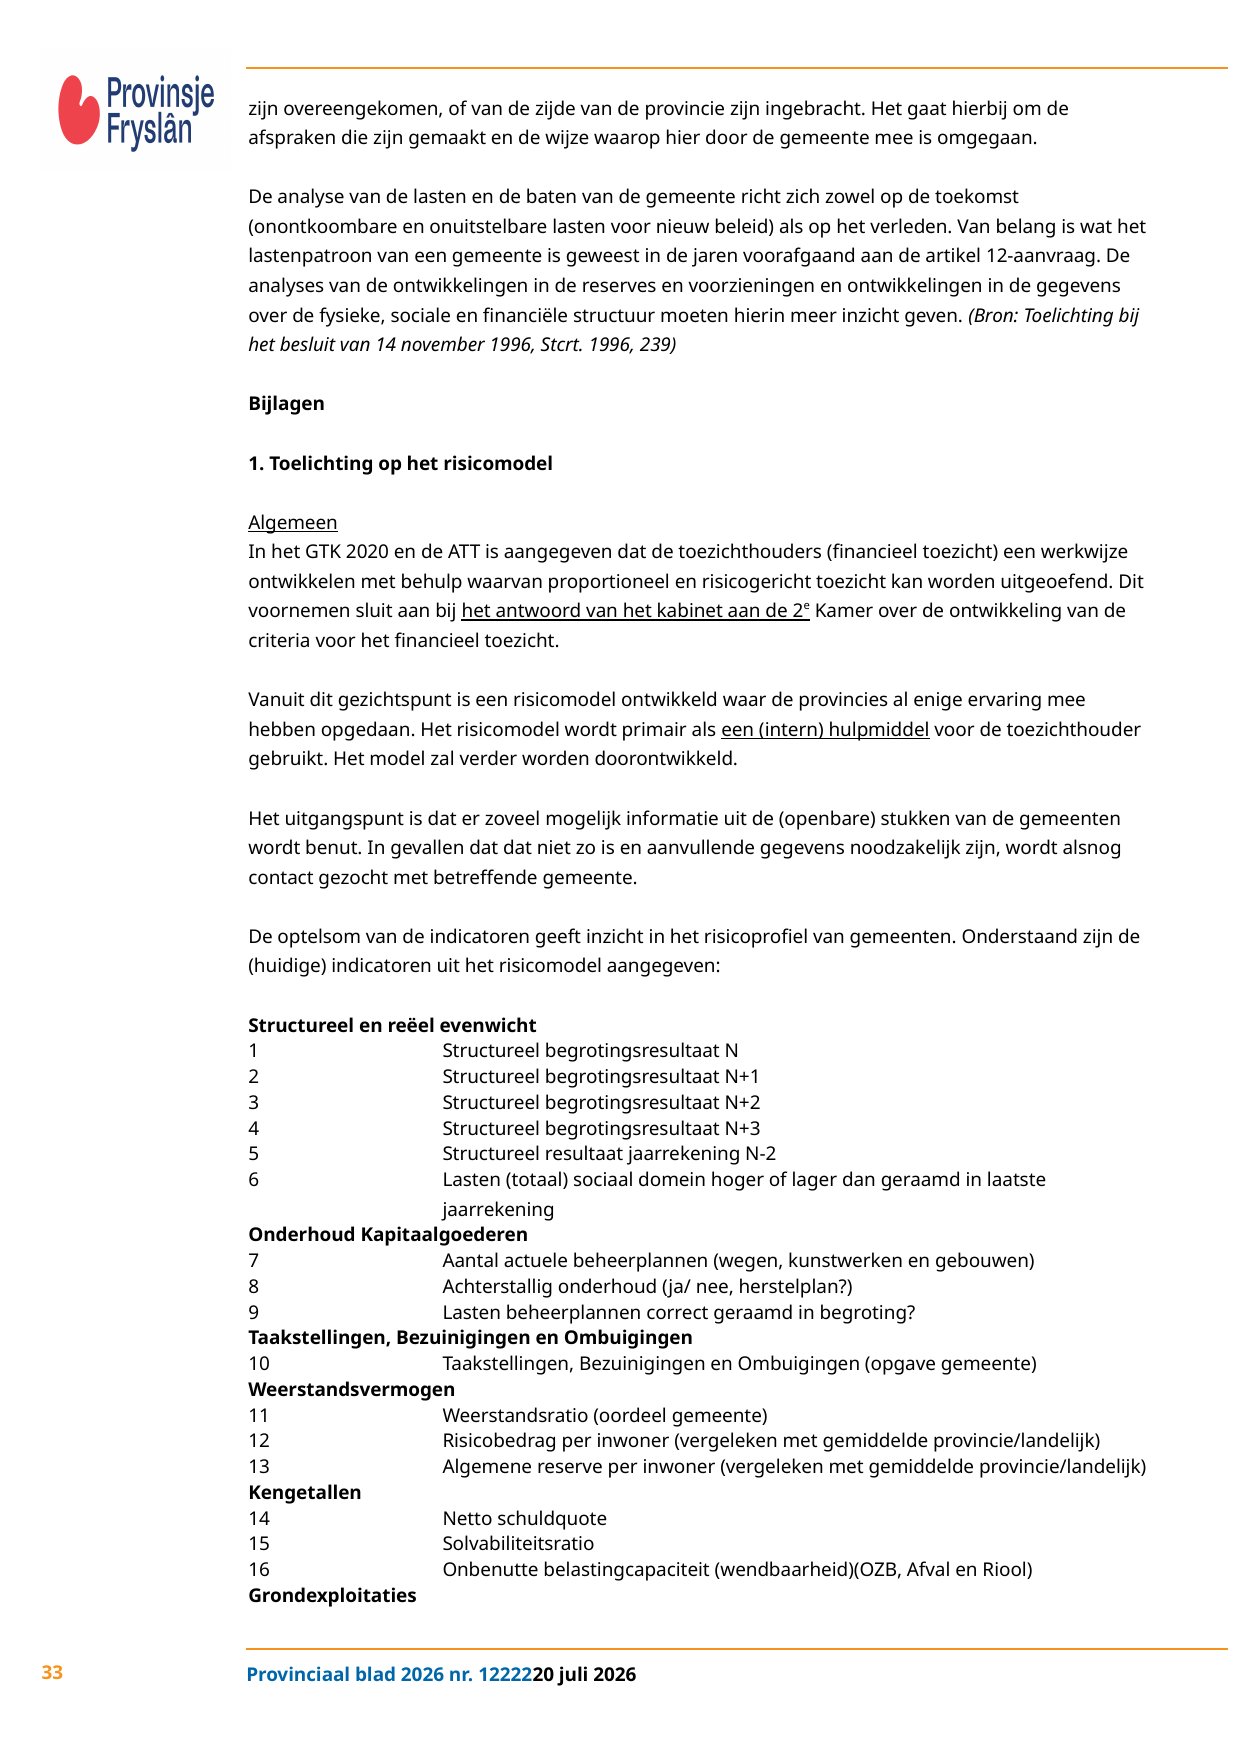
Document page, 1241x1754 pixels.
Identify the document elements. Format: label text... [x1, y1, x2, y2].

table_cell 1 [248, 1038, 442, 1063]
table_cell 8 [248, 1273, 442, 1299]
table_cell 16 [248, 1556, 442, 1582]
table_cell Structureel begrotingsresultaat N+2 [442, 1089, 1152, 1115]
table_cell 5 [248, 1141, 442, 1166]
table_cell Lasten beheerplannen correct geraamd in begroting? [442, 1299, 1152, 1324]
table_cell Onderhoud Kapitaalgoederen [248, 1222, 1152, 1247]
table_cell Structureel begrotingsresultaat N+1 [442, 1064, 1152, 1089]
table_cell Weerstandsvermogen [248, 1376, 1152, 1402]
table_cell 2 [248, 1064, 442, 1089]
table_cell Structureel begrotingsresultaat N+3 [442, 1115, 1152, 1141]
text Bijlagen [248, 391, 1152, 416]
table_cell Structureel begrotingsresultaat N [442, 1038, 1152, 1063]
picture [41, 47, 231, 172]
table_cell Netto schuldquote [442, 1505, 1152, 1530]
text In het GTK 2020 en de ATT is aangegeven dat de toezichthouders (financieel toezicht) een werkwijze ontwikkelen met behulp waarvan proportioneel en risicogericht toezicht kan worden uitgeoefend. Dit voornemen sluit aan bij het antwoord van het kabinet aan de 2e Kamer over de ontwikkeling van de criteria voor het financieel toezicht. [248, 538, 1152, 653]
table_cell Risicobedrag per inwoner (vergeleken met gemiddelde provincie/landelijk) [442, 1428, 1152, 1453]
table_cell Kengetallen [248, 1479, 1152, 1505]
text zijn overeengekomen, of van de zijde van de provincie zijn ingebracht. Het gaat hierbij om de afspraken die zijn gemaakt en de wijze waarop hier door de gemeente mee is omgegaan. [248, 95, 1152, 150]
table_cell Algemene reserve per inwoner (vergeleken met gemiddelde provincie/landelijk) [442, 1453, 1152, 1479]
text Het uitgangspunt is dat er zoveel mogelijk informatie uit de (openbare) stukken van de gemeenten wordt benut. In gevallen dat dat niet zo is en aanvullende gegevens noodzakelijk zijn, wordt alsnog contact gezocht met betreffende gemeente. [248, 805, 1152, 890]
text Vanuit dit gezichtspunt is een risicomodel ontwikkeld waar de provincies al enige ervaring mee hebben opgedaan. Het risicomodel wordt primair als een (intern) hulpmiddel voor de toezichthouder gebruikt. Het model zal verder worden doorontwikkeld. [248, 686, 1152, 771]
text 1. Toelichting op het risicomodel [248, 450, 1152, 476]
table_cell 13 [248, 1453, 442, 1479]
text De analyse van de lasten en de baten van de gemeente richt zich zowel op de toekomst (onontkoombare en onuitstelbare lasten voor nieuw beleid) als op het verleden. Van belang is wat het lastenpatroon van een gemeente is geweest in de jaren voorafgaand aan de artikel 12-aanvraag. De analyses van de ontwikkelingen in de reserves en voorzieningen en ontwikkelingen in de gegevens over de fysieke, sociale en financiële structuur moeten hierin meer inzicht geven. (Bron: Toelichting bij het besluit van 14 november 1996, Stcrt. 1996, 239) [248, 183, 1152, 357]
text De optelsom van de indicatoren geeft inzicht in het risicoprofiel van gemeenten. Onderstaand zijn de (huidige) indicatoren uit het risicomodel aangegeven: [248, 923, 1152, 978]
table_cell Taakstellingen, Bezuinigingen en Ombuigingen (opgave gemeente) [442, 1350, 1152, 1376]
table_cell 10 [248, 1350, 442, 1376]
table_cell 6 [248, 1166, 442, 1222]
table_cell 11 [248, 1402, 442, 1427]
table_cell 3 [248, 1089, 442, 1115]
table_cell Solvabiliteitsratio [442, 1530, 1152, 1556]
table_cell 4 [248, 1115, 442, 1141]
table_cell 7 [248, 1248, 442, 1273]
table_cell 15 [248, 1530, 442, 1556]
table_cell Lasten (totaal) sociaal domein hoger of lager dan geraamd in laatste jaarrekening [442, 1166, 1152, 1222]
table_cell Achterstallig onderhoud (ja/ nee, herstelplan?) [442, 1273, 1152, 1299]
table_cell Aantal actuele beheerplannen (wegen, kunstwerken en gebouwen) [442, 1248, 1152, 1273]
table_cell 14 [248, 1505, 442, 1530]
text Algemeen [248, 509, 1152, 535]
table_cell Grondexploitaties [248, 1582, 1152, 1608]
table_cell Structureel resultaat jaarrekening N-2 [442, 1141, 1152, 1166]
table_cell Onbenutte belastingcapaciteit (wendbaarheid)(OZB, Afval en Riool) [442, 1556, 1152, 1582]
table_cell Taakstellingen, Bezuinigingen en Ombuigingen [248, 1325, 1152, 1350]
table_cell 9 [248, 1299, 442, 1324]
table_header Structureel en reëel evenwicht [248, 1012, 1152, 1038]
table_cell Weerstandsratio (oordeel gemeente) [442, 1402, 1152, 1427]
table_cell 12 [248, 1428, 442, 1453]
